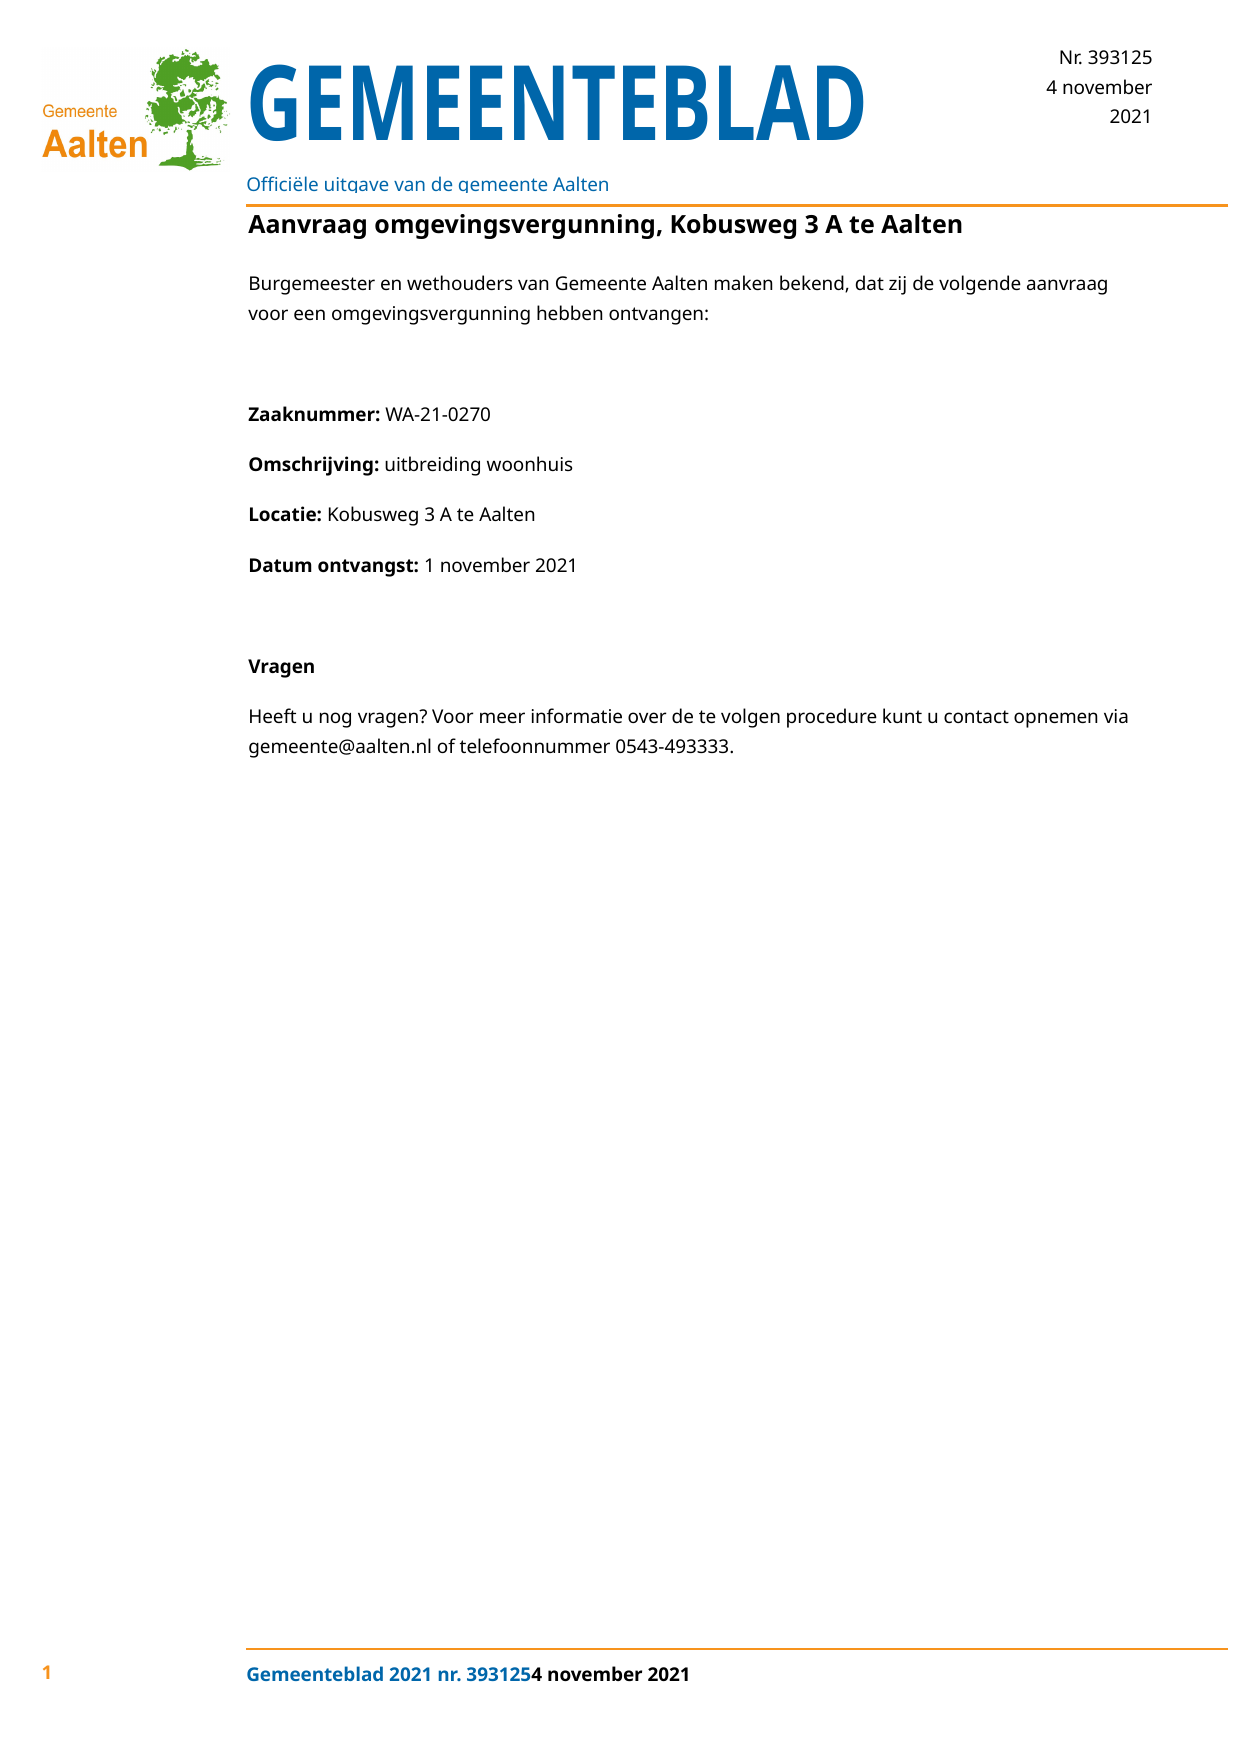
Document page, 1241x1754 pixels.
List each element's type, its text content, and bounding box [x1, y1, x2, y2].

text Omschrijving: uitbreiding woonhuis [248, 451, 1152, 477]
text Aanvraag omgevingsvergunning, Kobusweg 3 A te Aalten [248, 207, 1152, 241]
text Locatie: Kobusweg 3 A te Aalten [248, 502, 1152, 527]
text Vragen [248, 653, 1152, 678]
picture [41, 47, 231, 172]
text Zaaknummer: WA-21-0270 [248, 401, 1152, 426]
text Heeft u nog vragen? Voor meer informatie over de te volgen procedure kunt u contact opnemen via gemeente@aalten.nl of telefoonnummer 0543-493333. [248, 703, 1152, 758]
text Datum ontvangst: 1 november 2021 [248, 552, 1152, 578]
text Burgemeester en wethouders van Gemeente Aalten maken bekend, dat zij de volgende aanvraag voor een omgevingsvergunning hebben ontvangen: [248, 270, 1152, 326]
